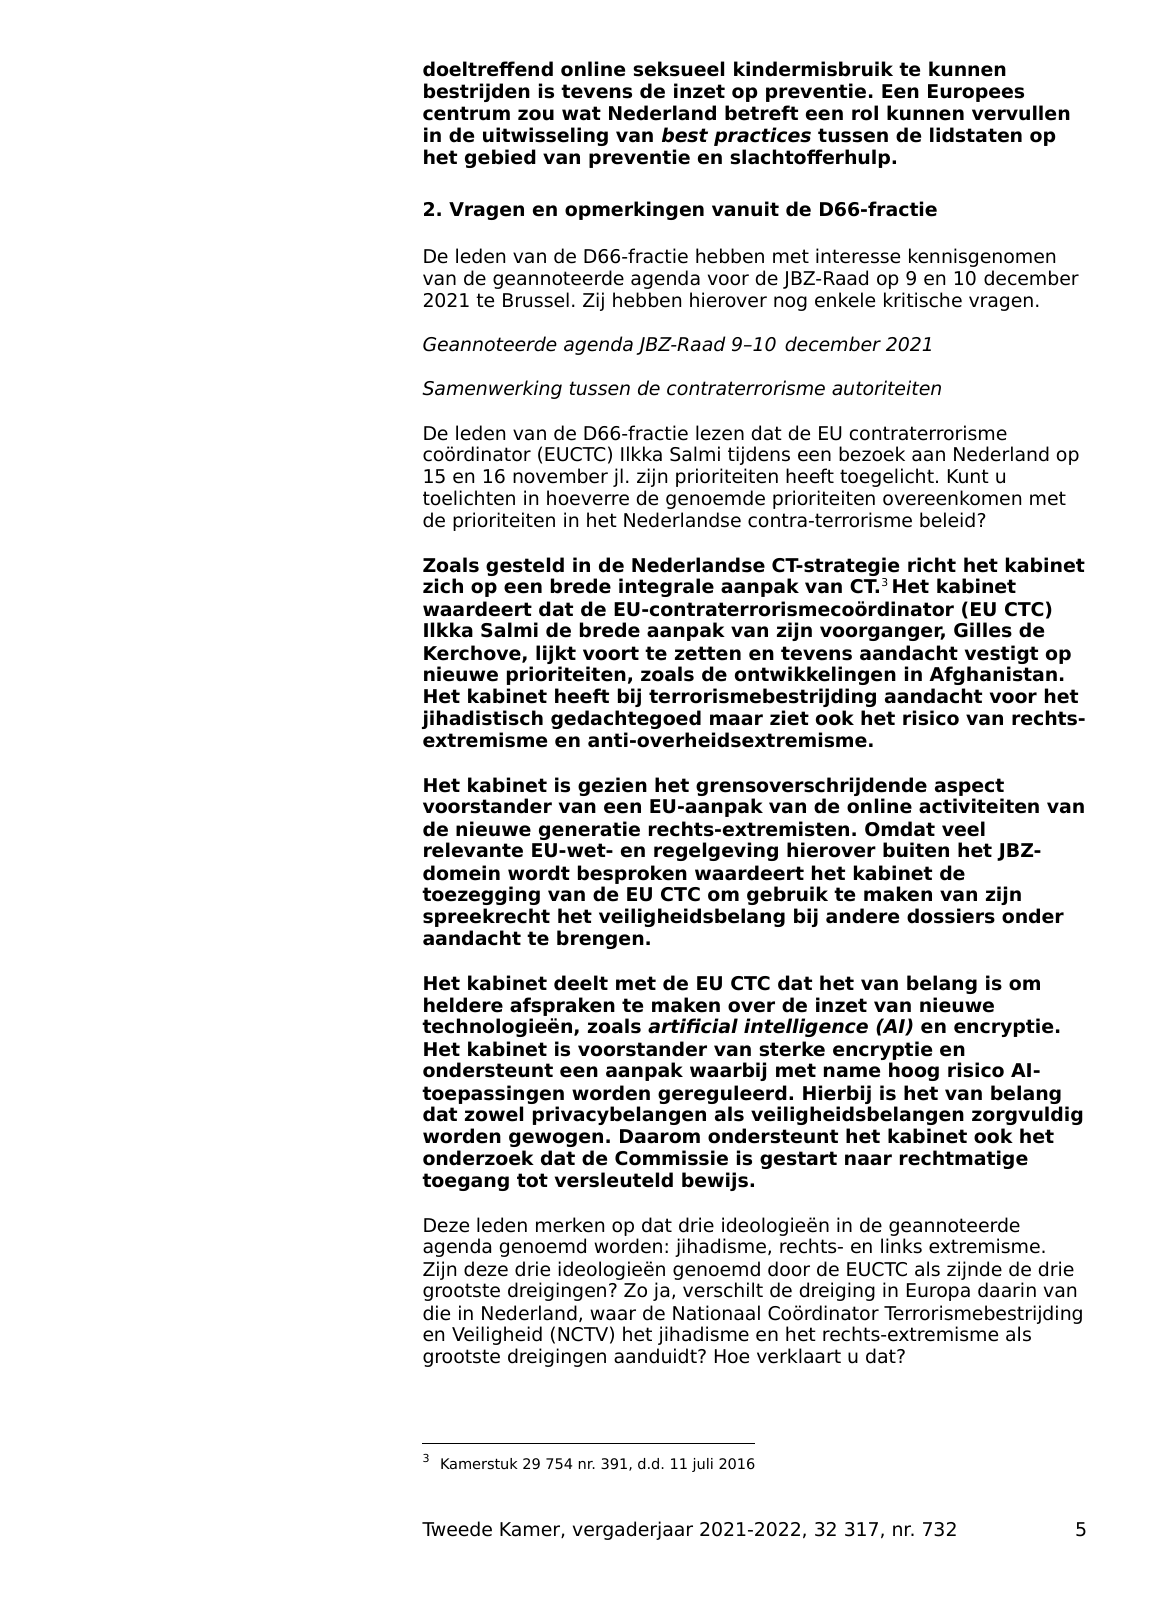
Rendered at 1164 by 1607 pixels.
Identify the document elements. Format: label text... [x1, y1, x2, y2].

text Zoals gesteld in de Nederlandse CT-strategie richt het kabinet zich op een brede integrale aanpak van CT.Het kabinet waardeert dat de EU-contraterrorismecoördinator (EU CTC) Ilkka Salmi de brede aanpak van zijn voorganger, Gilles de Kerchove, lijkt voort te zetten en tevens aandacht vestigt op nieuwe prioriteiten, zoals de ontwikkelingen in Afghanistan. Het kabinet heeft bij terrorismebestrijding aandacht voor het jihadistisch gedachtegoed maar ziet ook het risico van rechts-extremisme en anti-overheidsextremisme. [422, 554, 1087, 752]
subtitle 2. Vragen en opmerkingen vanuit de D66-fractie [422, 199, 1087, 221]
text De leden van de D66-fractie lezen dat de EU contraterrorisme coördinator (EUCTC) Ilkka Salmi tijdens een bezoek aan Nederland op 15 en 16 november jl. zijn prioriteiten heeft toegelicht. Kunt u toelichten in hoeverre de genoemde prioriteiten overeenkomen met de prioriteiten in het Nederlandse contra-terrorisme beleid? [422, 422, 1087, 532]
text Het kabinet deelt met de EU CTC dat het van belang is om heldere afspraken te maken over de inzet van nieuwe technologieën, zoals artificial intelligence (AI) en encryptie. Het kabinet is voorstander van sterke encryptie en ondersteunt een aanpak waarbij met name hoog risico AI-toepassingen worden gereguleerd. Hierbij is het van belang dat zowel privacybelangen als veiligheidsbelangen zorgvuldig worden gewogen. Daarom ondersteunt het kabinet ook het onderzoek dat de Commissie is gestart naar rechtmatige toegang tot versleuteld bewijs. [422, 972, 1087, 1192]
text Het kabinet is gezien het grensoverschrijdende aspect voorstander van een EU-aanpak van de online activiteiten van de nieuwe generatie rechts-extremisten. Omdat veel relevante EU-wet- en regelgeving hierover buiten het JBZ-domein wordt besproken waardeert het kabinet de toezegging van de EU CTC om gebruik te maken van zijn spreekrecht het veiligheidsbelang bij andere dossiers onder aandacht te brengen. [422, 774, 1087, 950]
subtitle Geannoteerde agenda JBZ-Raad 9–10 december 2021 [422, 334, 1087, 356]
text De leden van de D66-fractie hebben met interesse kennisgenomen van de geannoteerde agenda voor de JBZ-Raad op 9 en 10 december 2021 te Brussel. Zij hebben hierover nog enkele kritische vragen. [422, 246, 1087, 312]
subtitle Samenwerking tussen de contraterrorisme autoriteiten [422, 378, 1087, 400]
text doeltreffend online seksueel kindermisbruik te kunnen bestrijden is tevens de inzet op preventie. Een Europees centrum zou wat Nederland betreft een rol kunnen vervullen in de uitwisseling van best practices tussen de lidstaten op het gebied van preventie en slachtofferhulp. [422, 59, 1087, 169]
text Deze leden merken op dat drie ideologieën in de geannoteerde agenda genoemd worden: jihadisme, rechts- en links extremisme. Zijn deze drie ideologieën genoemd door de EUCTC als zijnde de drie grootste dreigingen? Zo ja, verschilt de dreiging in Europa daarin van die in Nederland, waar de Nationaal Coördinator Terrorismebestrijding en Veiligheid (NCTV) het jihadisme en het rechts-extremisme als grootste dreigingen aanduidt? Hoe verklaart u dat? [422, 1214, 1087, 1368]
text Kamerstuk 29 754 nr. 391, d.d. 11 juli 2016 [422, 1452, 1087, 1474]
